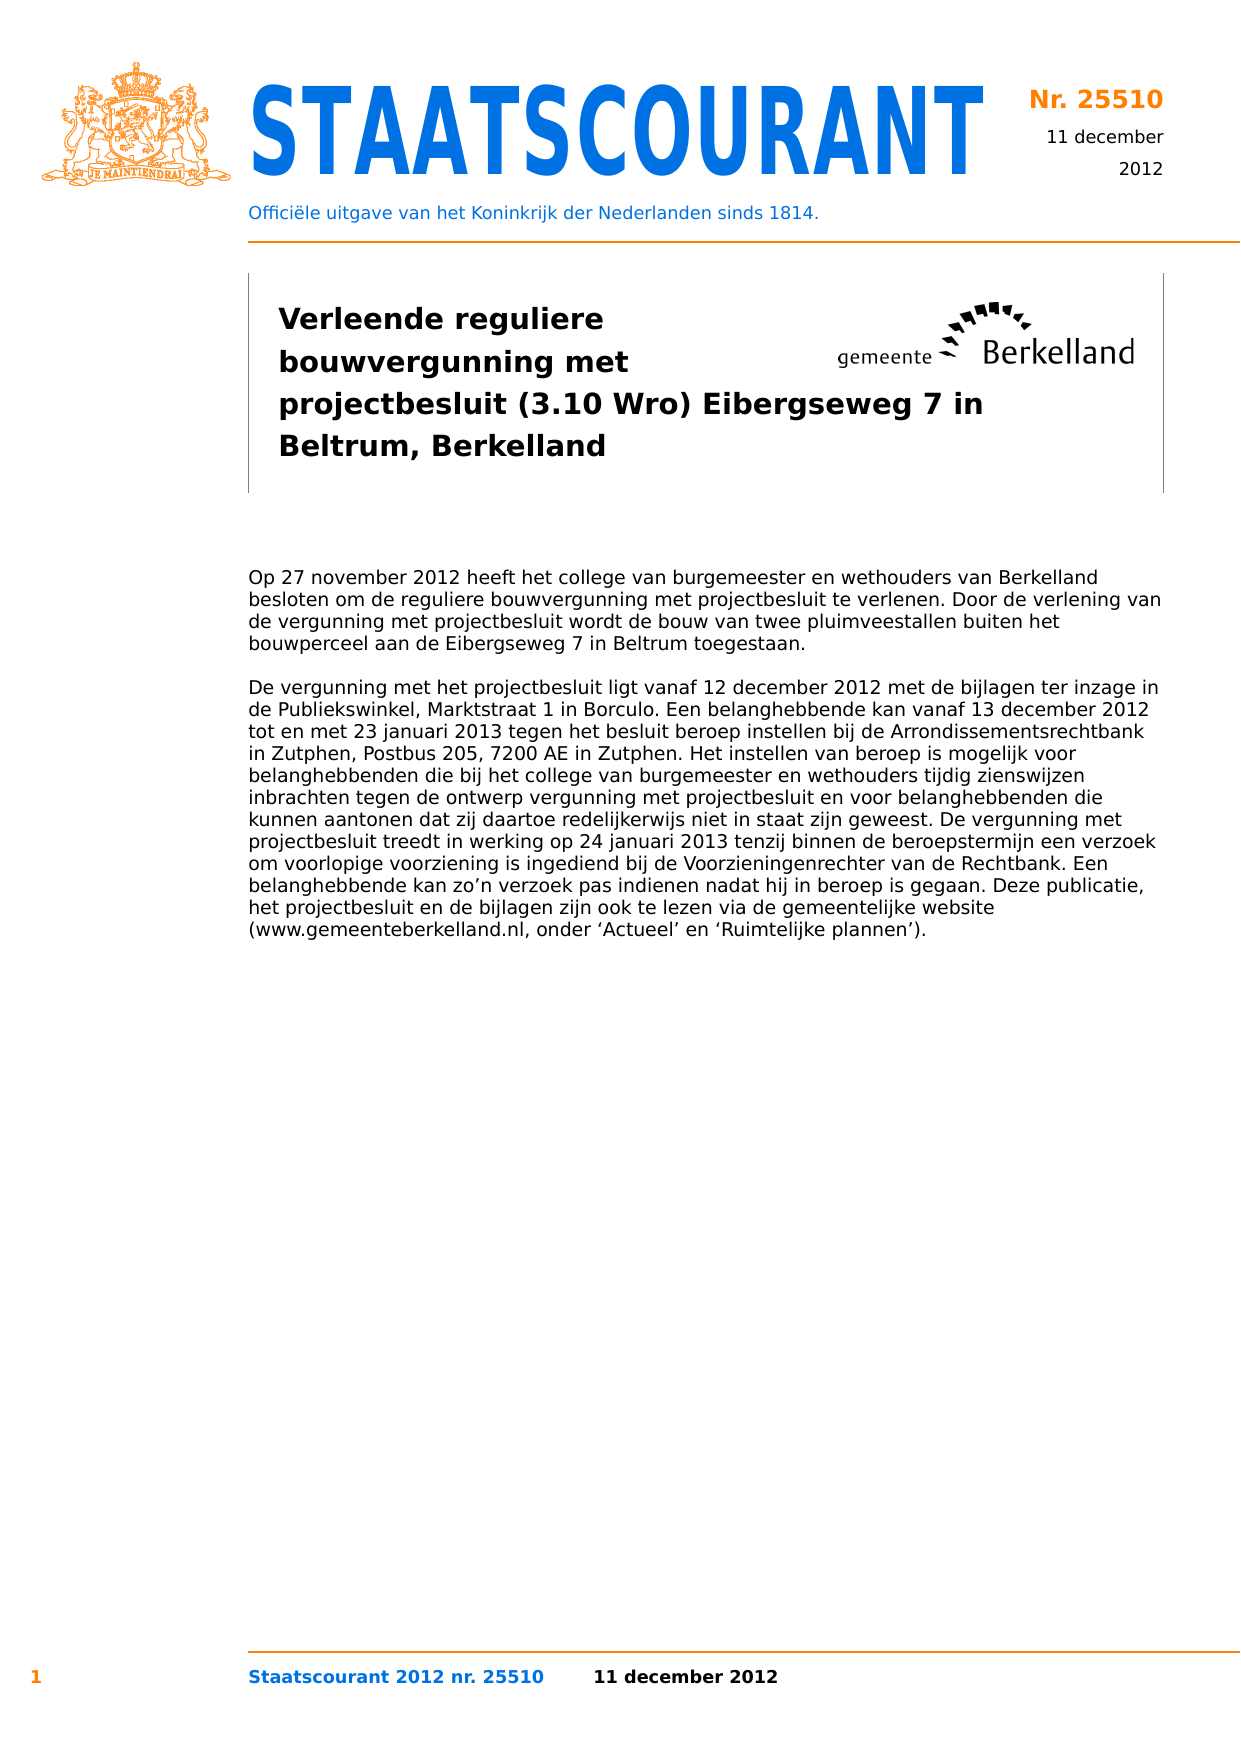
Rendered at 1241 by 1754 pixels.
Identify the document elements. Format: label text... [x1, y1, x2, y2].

table_header [25, 62, 248, 241]
text Op 27 november 2012 heeft het college van burgemeester en wethouders van Berkelland besloten om de reguliere bouwvergunning met projectbesluit te verlenen. Door de verlening van de vergunning met projectbesluit wordt de bouw van twee pluimveestallen buiten het bouwperceel aan de Eibergseweg 7 in Beltrum toegestaan. [248, 567, 1163, 655]
picture [41, 62, 231, 186]
table_header STAATSCOURANT [248, 62, 998, 203]
table_cell 11 december [998, 121, 1240, 153]
table_header Nr. 25510 [998, 62, 1240, 121]
picture [838, 302, 1134, 368]
table_cell 2012 [998, 153, 1240, 203]
table_cell Officiële uitgave van het Koninkrijk der Nederlanden sinds 1814. [248, 203, 1240, 241]
text De vergunning met het projectbesluit ligt vanaf 12 december 2012 met de bijlagen ter inzage in de Publiekswinkel, Marktstraat 1 in Borculo. Een belanghebbende kan vanaf 13 december 2012 tot en met 23 januari 2013 tegen het besluit beroep instellen bij de Arrondissementsrechtbank in Zutphen, Postbus 205, 7200 AE in Zutphen. Het instellen van beroep is mogelijk voor belanghebbenden die bij het college van burgemeester en wethouders tijdig zienswijzen inbrachten tegen de ontwerp vergunning met projectbesluit en voor belanghebbenden die kunnen aantonen dat zij daartoe redelijkerwijs niet in staat zijn geweest. De vergunning met projectbesluit treedt in werking op 24 januari 2013 tenzij binnen de beroepstermijn een verzoek om voorlopige voorziening is ingediend bij de Voorzieningenrechter van de Rechtbank. Een belanghebbende kan zo’n verzoek pas indienen nadat hij in beroep is gegaan. Deze publicatie, het projectbesluit en de bijlagen zijn ook te lezen via de gemeentelijke website (www.gemeenteberkelland.nl, onder ‘Actueel’ en ‘Ruimtelijke plannen’). [248, 677, 1163, 941]
subtitle Verleende reguliere bouwvergunning met projectbesluit (3.10 Wro) Eibergseweg 7 in Beltrum, Berkelland [249, 273, 1163, 493]
